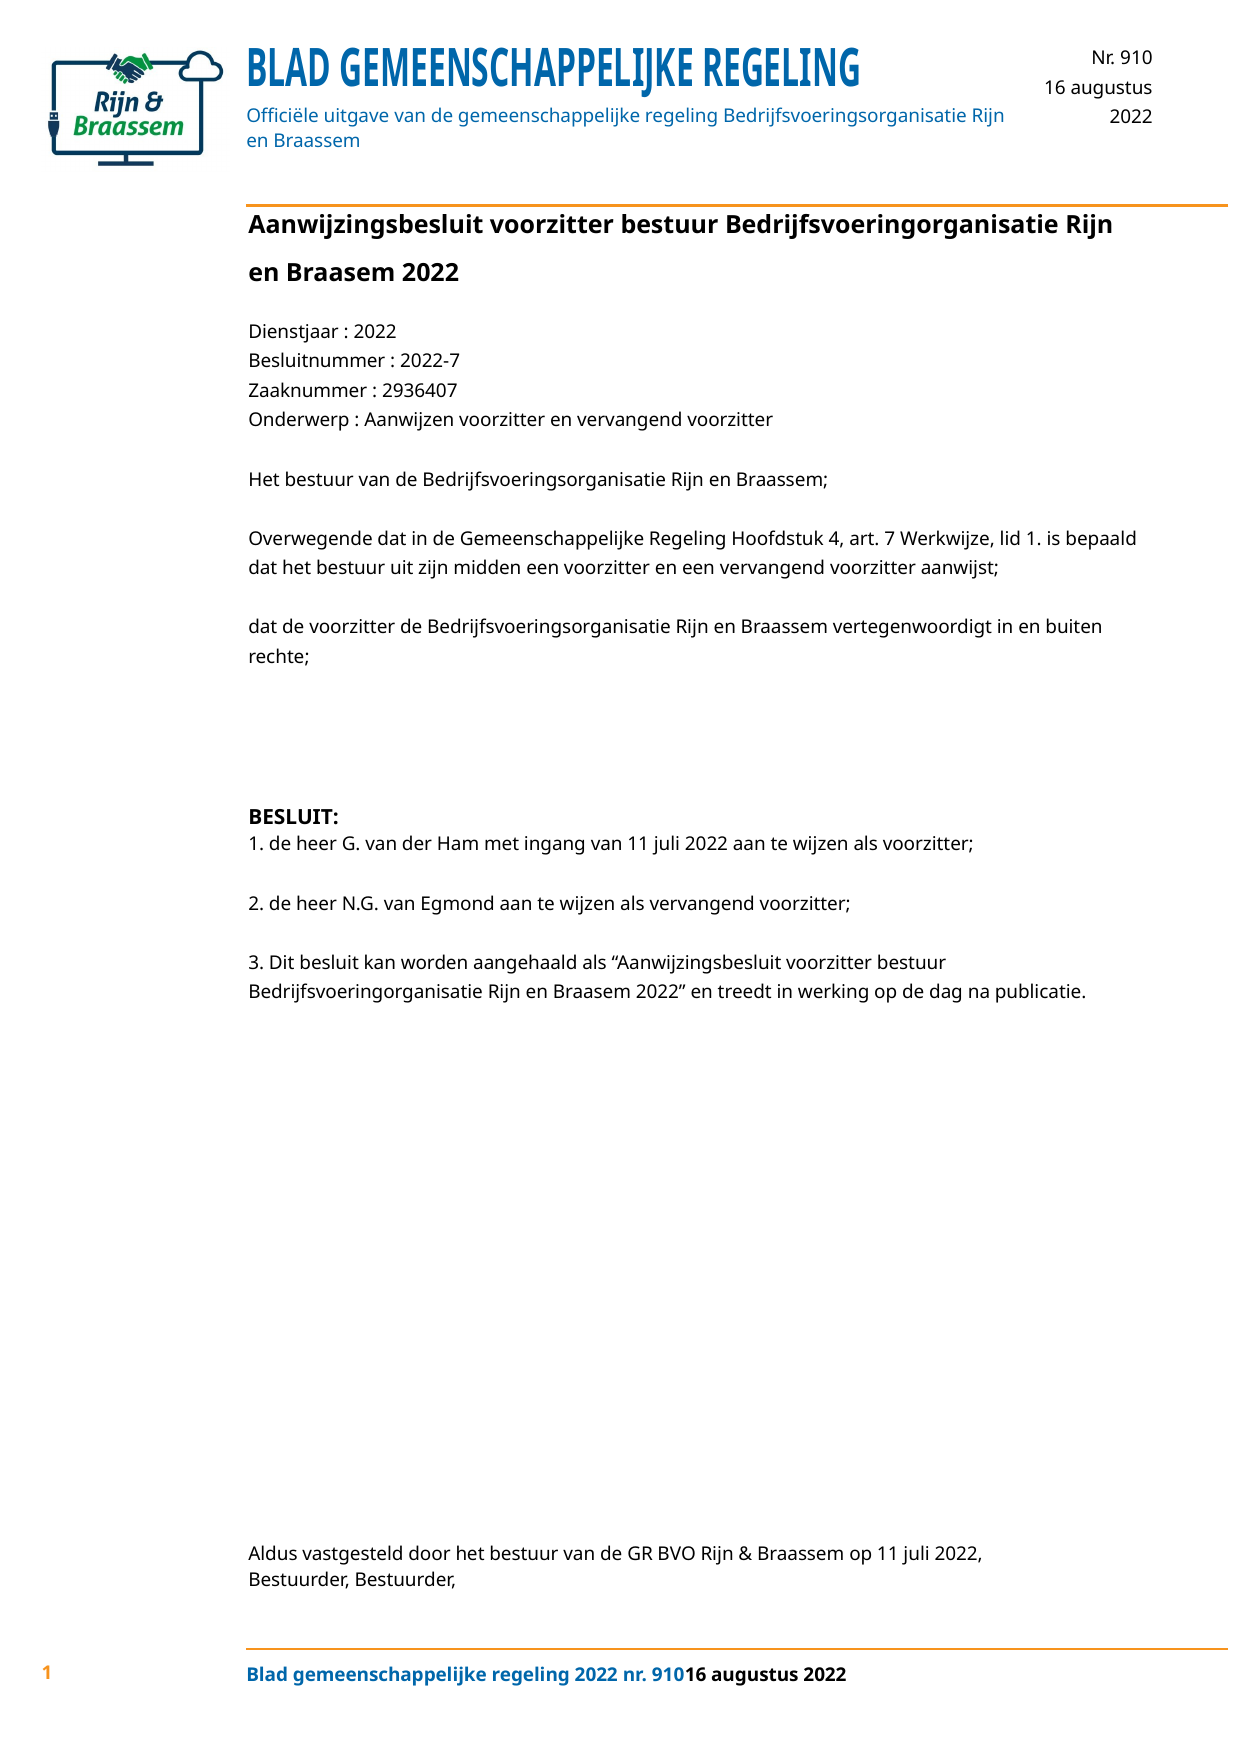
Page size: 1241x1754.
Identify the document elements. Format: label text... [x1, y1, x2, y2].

text Overwegende dat in de Gemeenschappelijke Regeling Hoofdstuk 4, art. 7 Werkwijze, lid 1. is bepaald dat het bestuur uit zijn midden een voorzitter en een vervangend voorzitter aanwijst; [248, 525, 1152, 580]
text Onderwerp : Aanwijzen voorzitter en vervangend voorzitter [248, 407, 1152, 432]
text Aldus vastgesteld door het bestuur van de GR BVO Rijn & Braassem op 11 juli 2022, [248, 1541, 1152, 1566]
text Het bestuur van de Bedrijfsvoeringsorganisatie Rijn en Braassem; [248, 466, 1152, 492]
text Besluitnummer : 2022-7 [248, 347, 1152, 373]
text Zaaknummer : 2936407 [248, 377, 1152, 403]
text BESLUIT: [248, 802, 1152, 831]
text Aanwijzingsbesluit voorzitter bestuur Bedrijfsvoeringorganisatie Rijn en Braasem 2022 [248, 207, 1152, 288]
text 3. Dit besluit kan worden aangehaald als “Aanwijzingsbesluit voorzitter bestuur Bedrijfsvoeringorganisatie Rijn en Braasem 2022” en treedt in werking op de dag na publicatie. [248, 949, 1152, 1004]
text 2. de heer N.G. van Egmond aan te wijzen als vervangend voorzitter; [248, 890, 1152, 916]
text dat de voorzitter de Bedrijfsvoeringsorganisatie Rijn en Braassem vertegenwoordigt in en buiten rechte; [248, 614, 1152, 669]
picture [41, 47, 231, 172]
text 1. de heer G. van der Ham met ingang van 11 juli 2022 aan te wijzen als voorzitter; [248, 831, 1152, 856]
text Bestuurder, Bestuurder, [248, 1566, 1152, 1592]
text Dienstjaar : 2022 [248, 318, 1152, 344]
